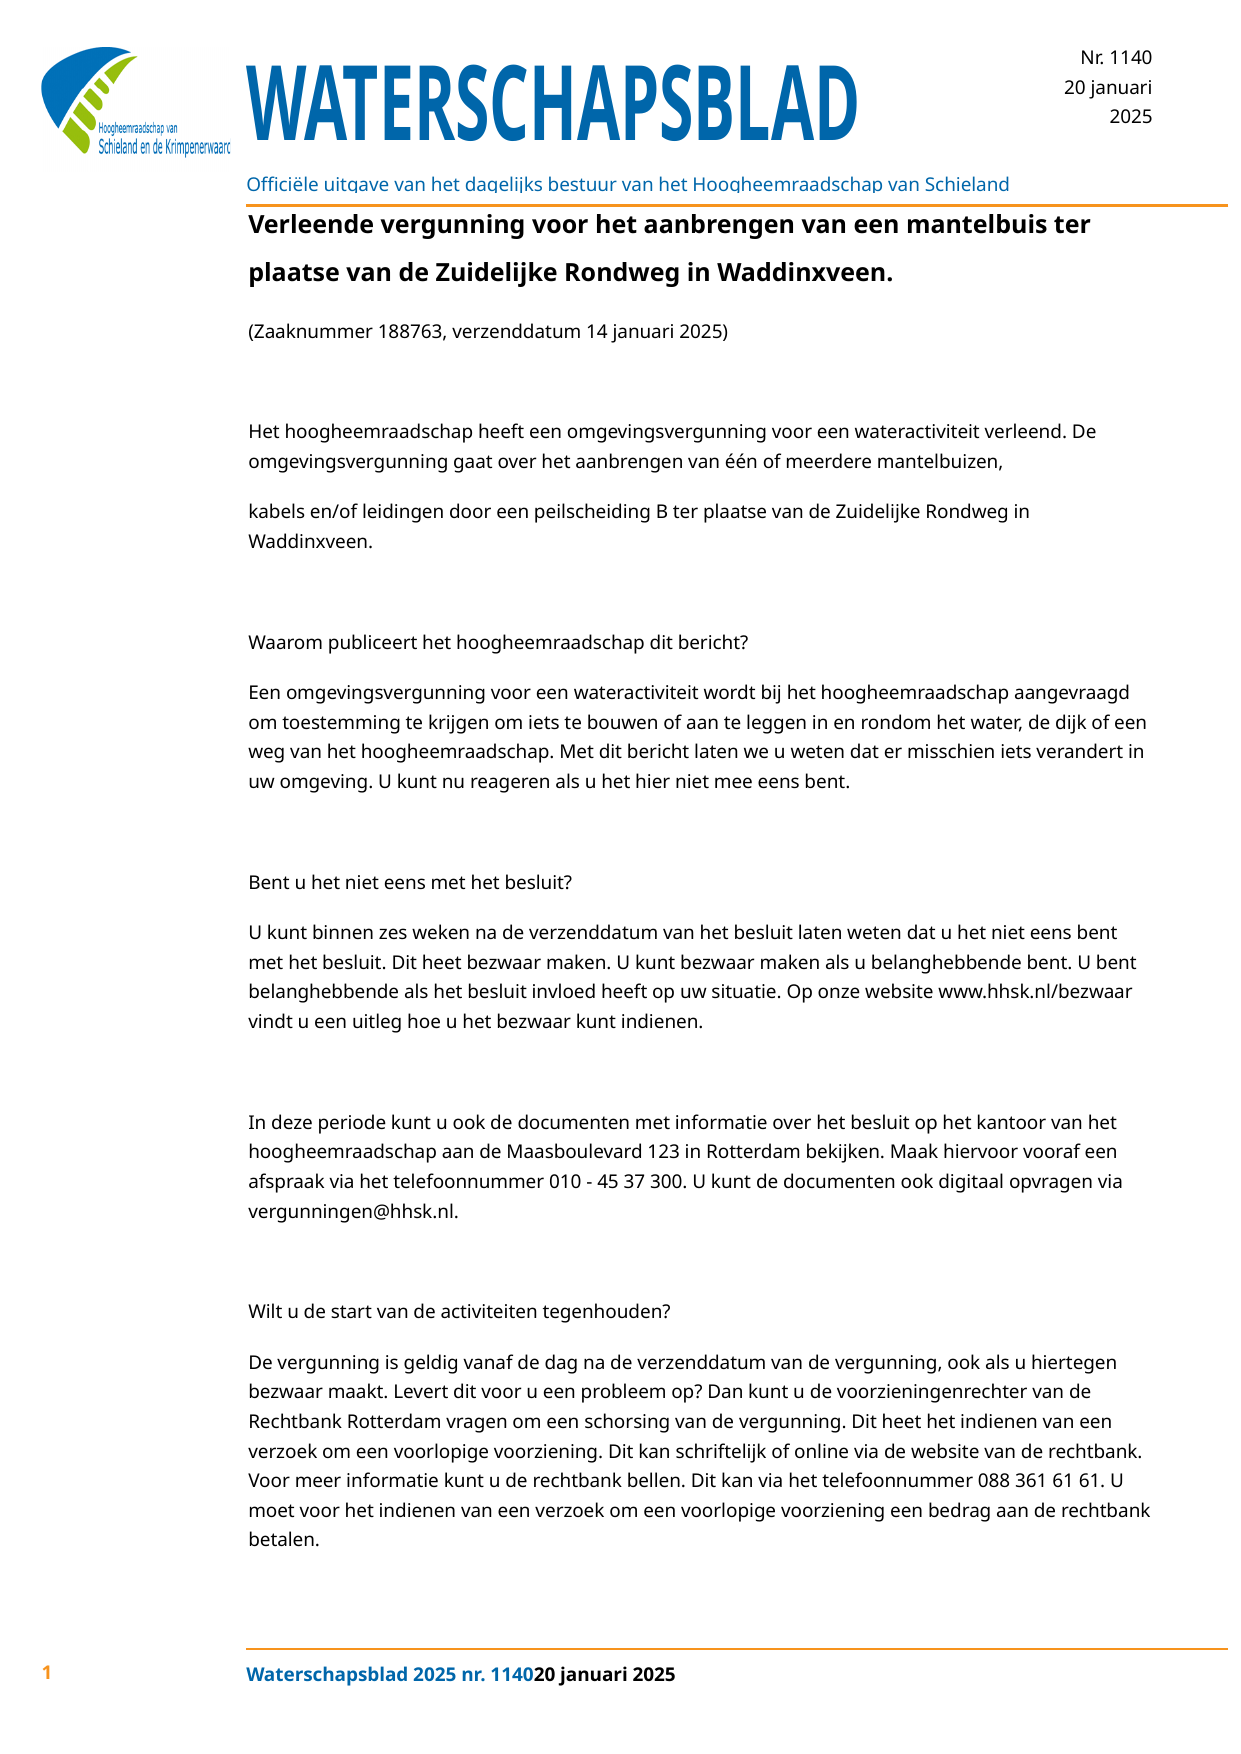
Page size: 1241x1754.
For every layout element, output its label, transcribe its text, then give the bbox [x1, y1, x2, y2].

text Het hoogheemraadschap heeft een omgevingsvergunning voor een wateractiviteit verleend. De omgevingsvergunning gaat over het aanbrengen van één of meerdere mantelbuizen, [248, 419, 1152, 474]
text Wilt u de start van de activiteiten tegenhouden? [248, 1299, 1152, 1324]
text kabels en/of leidingen door een peilscheiding B ter plaatse van de Zuidelijke Rondweg in Waddinxveen. [248, 499, 1152, 554]
text In deze periode kunt u ook de documenten met informatie over het besluit op het kantoor van het hoogheemraadschap aan de Maasboulevard 123 in Rotterdam bekijken. Maak hiervoor vooraf een afspraak via het telefoonnummer 010 - 45 37 300. U kunt de documenten ook digitaal opvragen via vergunningen@hhsk.nl. [248, 1109, 1152, 1224]
text De vergunning is geldig vanaf de dag na de verzenddatum van de vergunning, ook als u hiertegen bezwaar maakt. Levert dit voor u een probleem op? Dan kunt u de voorzieningenrechter van de Rechtbank Rotterdam vragen om een schorsing van de vergunning. Dit heet het indienen van een verzoek om een voorlopige voorziening. Dit kan schriftelijk of online via de website van de rechtbank. Voor meer informatie kunt u de rechtbank bellen. Dit kan via het telefoonnummer 088 361 61 61. U moet voor het indienen van een verzoek om een voorlopige voorziening een bedrag aan de rechtbank betalen. [248, 1349, 1152, 1552]
text Een omgevingsvergunning voor een wateractiviteit wordt bij het hoogheemraadschap aangevraagd om toestemming te krijgen om iets te bouwen of aan te leggen in en rondom het water, de dijk of een weg van het hoogheemraadschap. Met dit bericht laten we u weten dat er misschien iets verandert in uw omgeving. U kunt nu reageren als u het hier niet mee eens bent. [248, 679, 1152, 794]
text U kunt binnen zes weken na de verzenddatum van het besluit laten weten dat u het niet eens bent met het besluit. Dit heet bezwaar maken. U kunt bezwaar maken als u belanghebbende bent. U bent belanghebbende als het besluit invloed heeft op uw situatie. Op onze website www.hhsk.nl/bezwaar vindt u een uitleg hoe u het bezwaar kunt indienen. [248, 919, 1152, 1034]
text Bent u het niet eens met het besluit? [248, 869, 1152, 895]
text Waarom publiceert het hoogheemraadschap dit bericht? [248, 629, 1152, 655]
text (Zaaknummer 188763, verzenddatum 14 januari 2025) [248, 318, 1152, 344]
text Verleende vergunning voor het aanbrengen van een mantelbuis ter plaatse van de Zuidelijke Rondweg in Waddinxveen. [248, 207, 1152, 288]
picture [41, 47, 231, 172]
